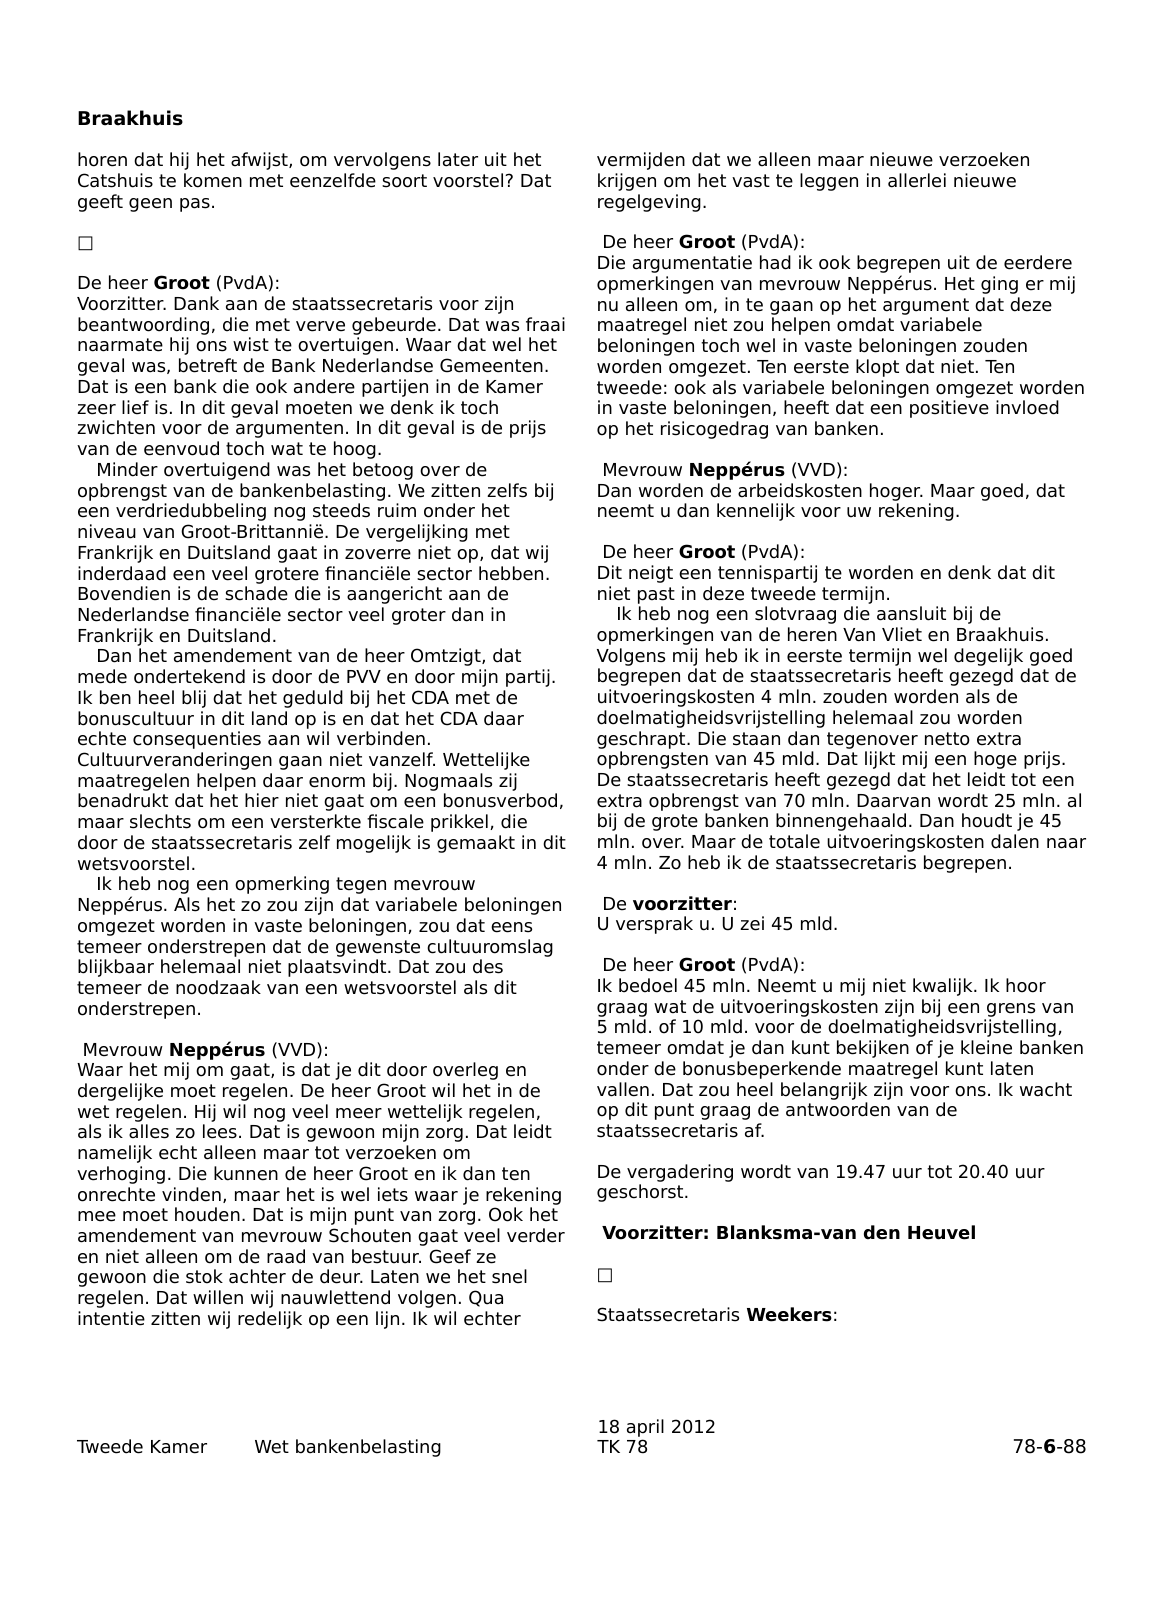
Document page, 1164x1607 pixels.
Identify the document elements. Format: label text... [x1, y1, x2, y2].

text Ik bedoel 45 mln. Neemt u mij niet kwalijk. Ik hoor graag wat de uitvoeringskosten zijn bij een grens van 5 mld. of 10 mld. voor de doelmatigheidsvrijstelling, temeer omdat je dan kunt bekijken of je kleine banken onder de bonusbeperkende maatregel kunt laten vallen. Dat zou heel belangrijk zijn voor ons. Ik wacht op dit punt graag de antwoorden van de staatssecretaris af. [596, 976, 1087, 1142]
text Minder overtuigend was het betoog over de opbrengst van de bankenbelasting. We zitten zelfs bij een verdriedubbeling nog steeds ruim onder het niveau van Groot-Brittannië. De vergelijking met Frankrijk en Duitsland gaat in zoverre niet op, dat wij inderdaad een veel grotere financiële sector hebben. Bovendien is de schade die is aangericht aan de Nederlandse financiële sector veel groter dan in Frankrijk en Duitsland. [77, 460, 567, 646]
text U versprak u. U zei 45 mld. [596, 914, 1087, 935]
text Voorzitter. Dank aan de staatssecretaris voor zijn beantwoording, die met verve gebeurde. Dat was fraai naarmate hij ons wist te overtuigen. Waar dat wel het geval was, betreft de Bank Nederlandse Gemeenten. Dat is een bank die ook andere partijen in de Kamer zeer lief is. In dit geval moeten we denk ik toch zwichten voor de argumenten. In dit geval is de prijs van de eenvoud toch wat te hoog. [77, 294, 567, 460]
text horen dat hij het afwijst, om vervolgens later uit het Catshuis te komen met eenzelfde soort voorstel? Dat geeft geen pas. [77, 150, 567, 212]
text De heer Groot (PvdA): [596, 955, 1087, 976]
text Dan het amendement van de heer Omtzigt, dat mede ondertekend is door de PVV en door mijn partij. Ik ben heel blij dat het geduld bij het CDA met de bonuscultuur in dit land op is en dat het CDA daar echte consequenties aan wil verbinden. Cultuurveranderingen gaan niet vanzelf. Wettelijke maatregelen helpen daar enorm bij. Nogmaals zij benadrukt dat het hier niet gaat om een bonusverbod, maar slechts om een versterkte fiscale prikkel, die door de staatssecretaris zelf mogelijk is gemaakt in dit wetsvoorstel. [77, 646, 567, 874]
text De heer Groot (PvdA): [77, 273, 567, 294]
text De voorzitter: [596, 893, 1087, 914]
text □ [596, 1264, 1087, 1284]
text Waar het mij om gaat, is dat je dit door overleg en dergelijke moet regelen. De heer Groot wil het in de wet regelen. Hij wil nog veel meer wettelijk regelen, als ik alles zo lees. Dat is gewoon mijn zorg. Dat leidt namelijk echt alleen maar tot verzoeken om verhoging. Die kunnen de heer Groot en ik dan ten onrechte vinden, maar het is wel iets waar je rekening mee moet houden. Dat is mijn punt van zorg. Ook het amendement van mevrouw Schouten gaat veel verder en niet alleen om de raad van bestuur. Geef ze gewoon die stok achter de deur. Laten we het snel regelen. Dat willen wij nauwlettend volgen. Qua intentie zitten wij redelijk op een lijn. Ik wil echter [77, 1060, 567, 1329]
text Voorzitter: Blanksma-van den Heuvel [596, 1223, 1087, 1244]
text Mevrouw Neppérus (VVD): [77, 1039, 567, 1060]
text Ik heb nog een opmerking tegen mevrouw Neppérus. Als het zo zou zijn dat variabele beloningen omgezet worden in vaste beloningen, zou dat eens temeer onderstrepen dat de gewenste cultuuromslag blijkbaar helemaal niet plaatsvindt. Dat zou des temeer de noodzaak van een wetsvoorstel als dit onderstrepen. [77, 874, 567, 1019]
text De heer Groot (PvdA): [596, 542, 1087, 563]
text Dan worden de arbeidskosten hoger. Maar goed, dat neemt u dan kennelijk voor uw rekening. [596, 480, 1087, 522]
text Dit neigt een tennispartij te worden en denk dat dit niet past in deze tweede termijn. [596, 563, 1087, 604]
text Mevrouw Neppérus (VVD): [596, 460, 1087, 480]
text Ik heb nog een slotvraag die aansluit bij de opmerkingen van de heren Van Vliet en Braakhuis. Volgens mij heb ik in eerste termijn wel degelijk goed begrepen dat de staatssecretaris heeft gezegd dat de uitvoeringskosten 4 mln. zouden worden als de doelmatigheidsvrijstelling helemaal zou worden geschrapt. Die staan dan tegenover netto extra opbrengsten van 45 mld. Dat lijkt mij een hoge prijs. De staatssecretaris heeft gezegd dat het leidt tot een extra opbrengst van 70 mln. Daarvan wordt 25 mln. al bij de grote banken binnengehaald. Dan houdt je 45 mln. over. Maar de totale uitvoeringskosten dalen naar 4 mln. Zo heb ik de staatssecretaris begrepen. [596, 604, 1087, 873]
text Die argumentatie had ik ook begrepen uit de eerdere opmerkingen van mevrouw Neppérus. Het ging er mij nu alleen om, in te gaan op het argument dat deze maatregel niet zou helpen omdat variabele beloningen toch wel in vaste beloningen zouden worden omgezet. Ten eerste klopt dat niet. Ten tweede: ook als variabele beloningen omgezet worden in vaste beloningen, heeft dat een positieve invloed op het risicogedrag van banken. [596, 253, 1087, 440]
text De vergadering wordt van 19.47 uur tot 20.40 uur geschorst. [596, 1162, 1087, 1203]
text vermijden dat we alleen maar nieuwe verzoeken krijgen om het vast te leggen in allerlei nieuwe regelgeving. [596, 150, 1087, 212]
text □ [77, 232, 567, 253]
text Staatssecretaris Weekers: [596, 1304, 1087, 1325]
text De heer Groot (PvdA): [596, 232, 1087, 253]
